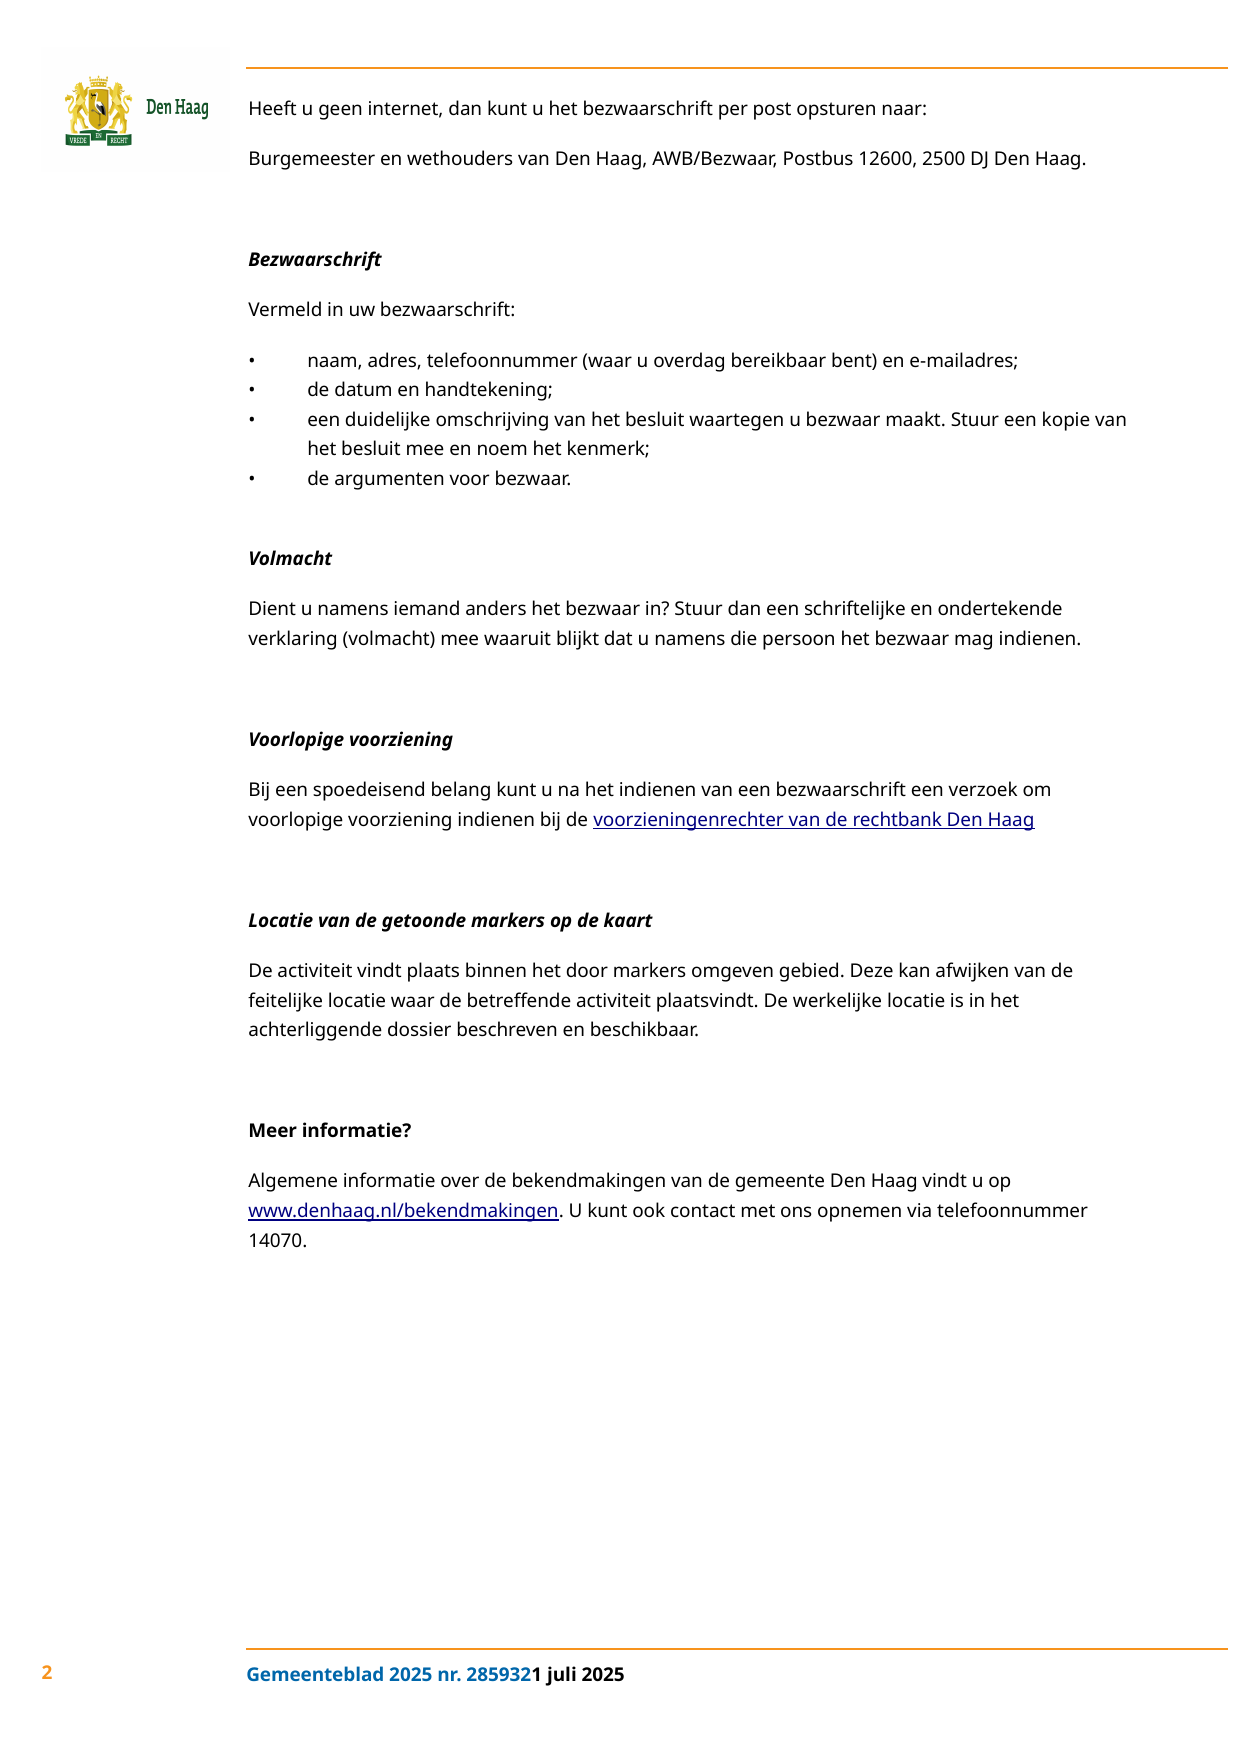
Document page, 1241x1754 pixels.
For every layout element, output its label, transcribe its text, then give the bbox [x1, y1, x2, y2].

text Bezwaarschrift [248, 246, 1152, 272]
text Volmacht [248, 545, 1152, 571]
text De activiteit vindt plaats binnen het door markers omgeven gebied. Deze kan afwijken van de feitelijke locatie waar de betreffende activiteit plaatsvindt. De werkelijke locatie is in het achterliggende dossier beschreven en beschikbaar. [248, 957, 1152, 1042]
text Dient u namens iemand anders het bezwaar in? Stuur dan een schriftelijke en ondertekende verklaring (volmacht) mee waaruit blijkt dat u namens die persoon het bezwaar mag indienen. [248, 596, 1152, 651]
picture [41, 47, 231, 172]
list de datum en handtekening; [248, 376, 1152, 402]
text Bij een spoedeisend belang kunt u na het indienen van een bezwaarschrift een verzoek om voorlopige voorziening indienen bij de voorzieningenrechter van de rechtbank Den Haag [248, 776, 1152, 832]
text Vermeld in uw bezwaarschrift: [248, 296, 1152, 322]
text Heeft u geen internet, dan kunt u het bezwaarschrift per post opsturen naar: [248, 95, 1152, 121]
list een duidelijke omschrijving van het besluit waartegen u bezwaar maakt. Stuur een kopie van het besluit mee en noem het kenmerk; [248, 406, 1152, 461]
list de argumenten voor bezwaar. [248, 465, 1152, 491]
text Meer informatie? [248, 1117, 1152, 1143]
text Algemene informatie over de bekendmakingen van de gemeente Den Haag vindt u op www.denhaag.nl/bekendmakingen. U kunt ook contact met ons opnemen via telefoonnummer 14070. [248, 1168, 1152, 1253]
text Locatie van de getoonde markers op de kaart [248, 907, 1152, 933]
text Voorlopige voorziening [248, 726, 1152, 752]
list naam, adres, telefoonnummer (waar u overdag bereikbaar bent) en e-mailadres; [248, 347, 1152, 373]
text Burgemeester en wethouders van Den Haag, AWB/Bezwaar, Postbus 12600, 2500 DJ Den Haag. [248, 145, 1152, 171]
